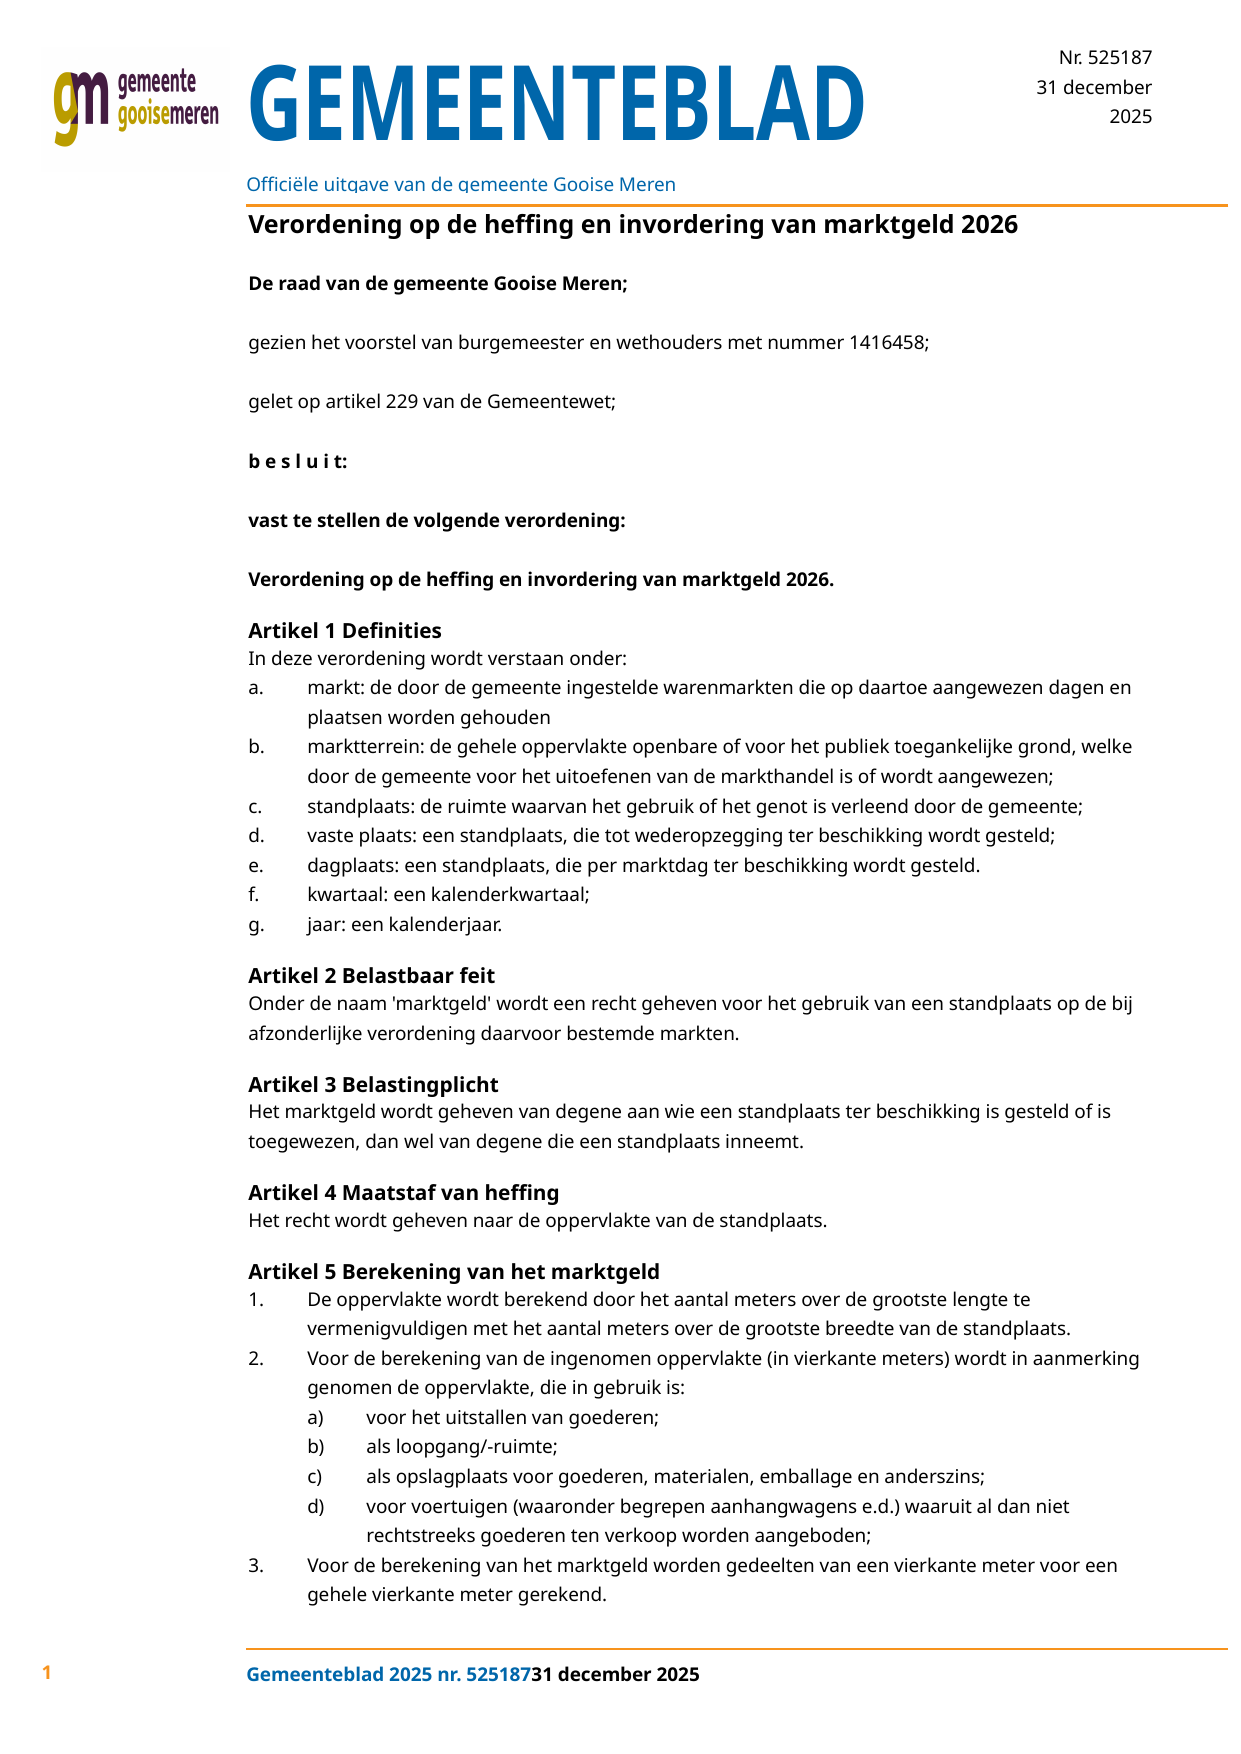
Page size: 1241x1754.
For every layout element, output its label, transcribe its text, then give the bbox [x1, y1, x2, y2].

list Voor de berekening van de ingenomen oppervlakte (in vierkante meters) wordt in aanmerking genomen de oppervlakte, die in gebruik is: [248, 1345, 1152, 1400]
text vast te stellen de volgende verordening: [248, 507, 1152, 533]
text Artikel 5 Berekening van het marktgeld [248, 1257, 1152, 1286]
text In deze verordening wordt verstaan onder: [248, 645, 1152, 671]
list jaar: een kalenderjaar. [248, 911, 1152, 937]
text b e s l u i t: [248, 448, 1152, 473]
list als loopgang/-ruimte; [307, 1434, 1152, 1459]
text Verordening op de heffing en invordering van marktgeld 2026. [248, 566, 1152, 592]
text Onder de naam 'marktgeld' wordt een recht geheven voor het gebruik van een standplaats op de bij afzonderlijke verordening daarvoor bestemde markten. [248, 990, 1152, 1045]
text De raad van de gemeente Gooise Meren; [248, 270, 1152, 296]
text Artikel 1 Definities [248, 617, 1152, 645]
text gezien het voorstel van burgemeester en wethouders met nummer 1416458; [248, 329, 1152, 355]
list kwartaal: een kalenderkwartaal; [248, 882, 1152, 907]
list De oppervlakte wordt berekend door het aantal meters over de grootste lengte te vermenigvuldigen met het aantal meters over de grootste breedte van de standplaats. [248, 1286, 1152, 1341]
text Artikel 3 Belastingplicht [248, 1070, 1152, 1098]
list Voor de berekening van het marktgeld worden gedeelten van een vierkante meter voor een gehele vierkante meter gerekend. [248, 1552, 1152, 1607]
list voor voertuigen (waaronder begrepen aanhangwagens e.d.) waaruit al dan niet rechtstreeks goederen ten verkoop worden aangeboden; [307, 1493, 1152, 1548]
picture [41, 47, 231, 172]
text Artikel 4 Maatstaf van heffing [248, 1178, 1152, 1207]
text Verordening op de heffing en invordering van marktgeld 2026 [248, 207, 1152, 241]
list standplaats: de ruimte waarvan het gebruik of het genot is verleend door de gemeente; [248, 793, 1152, 819]
text Artikel 2 Belastbaar feit [248, 962, 1152, 990]
list als opslagplaats voor goederen, materialen, emballage en anderszins; [307, 1463, 1152, 1489]
text Het marktgeld wordt geheven van degene aan wie een standplaats ter beschikking is gesteld of is toegewezen, dan wel van degene die een standplaats inneemt. [248, 1098, 1152, 1154]
list markt: de door de gemeente ingestelde warenmarkten die op daartoe aangewezen dagen en plaatsen worden gehouden [248, 674, 1152, 730]
list vaste plaats: een standplaats, die tot wederopzegging ter beschikking wordt gesteld; [248, 822, 1152, 848]
text gelet op artikel 229 van de Gemeentewet; [248, 389, 1152, 414]
list voor het uitstallen van goederen; [307, 1404, 1152, 1430]
text Het recht wordt geheven naar de oppervlakte van de standplaats. [248, 1207, 1152, 1233]
list marktterrein: de gehele oppervlakte openbare of voor het publiek toegankelijke grond, welke door de gemeente voor het uitoefenen van de markthandel is of wordt aangewezen; [248, 734, 1152, 789]
list dagplaats: een standplaats, die per marktdag ter beschikking wordt gesteld. [248, 852, 1152, 878]
